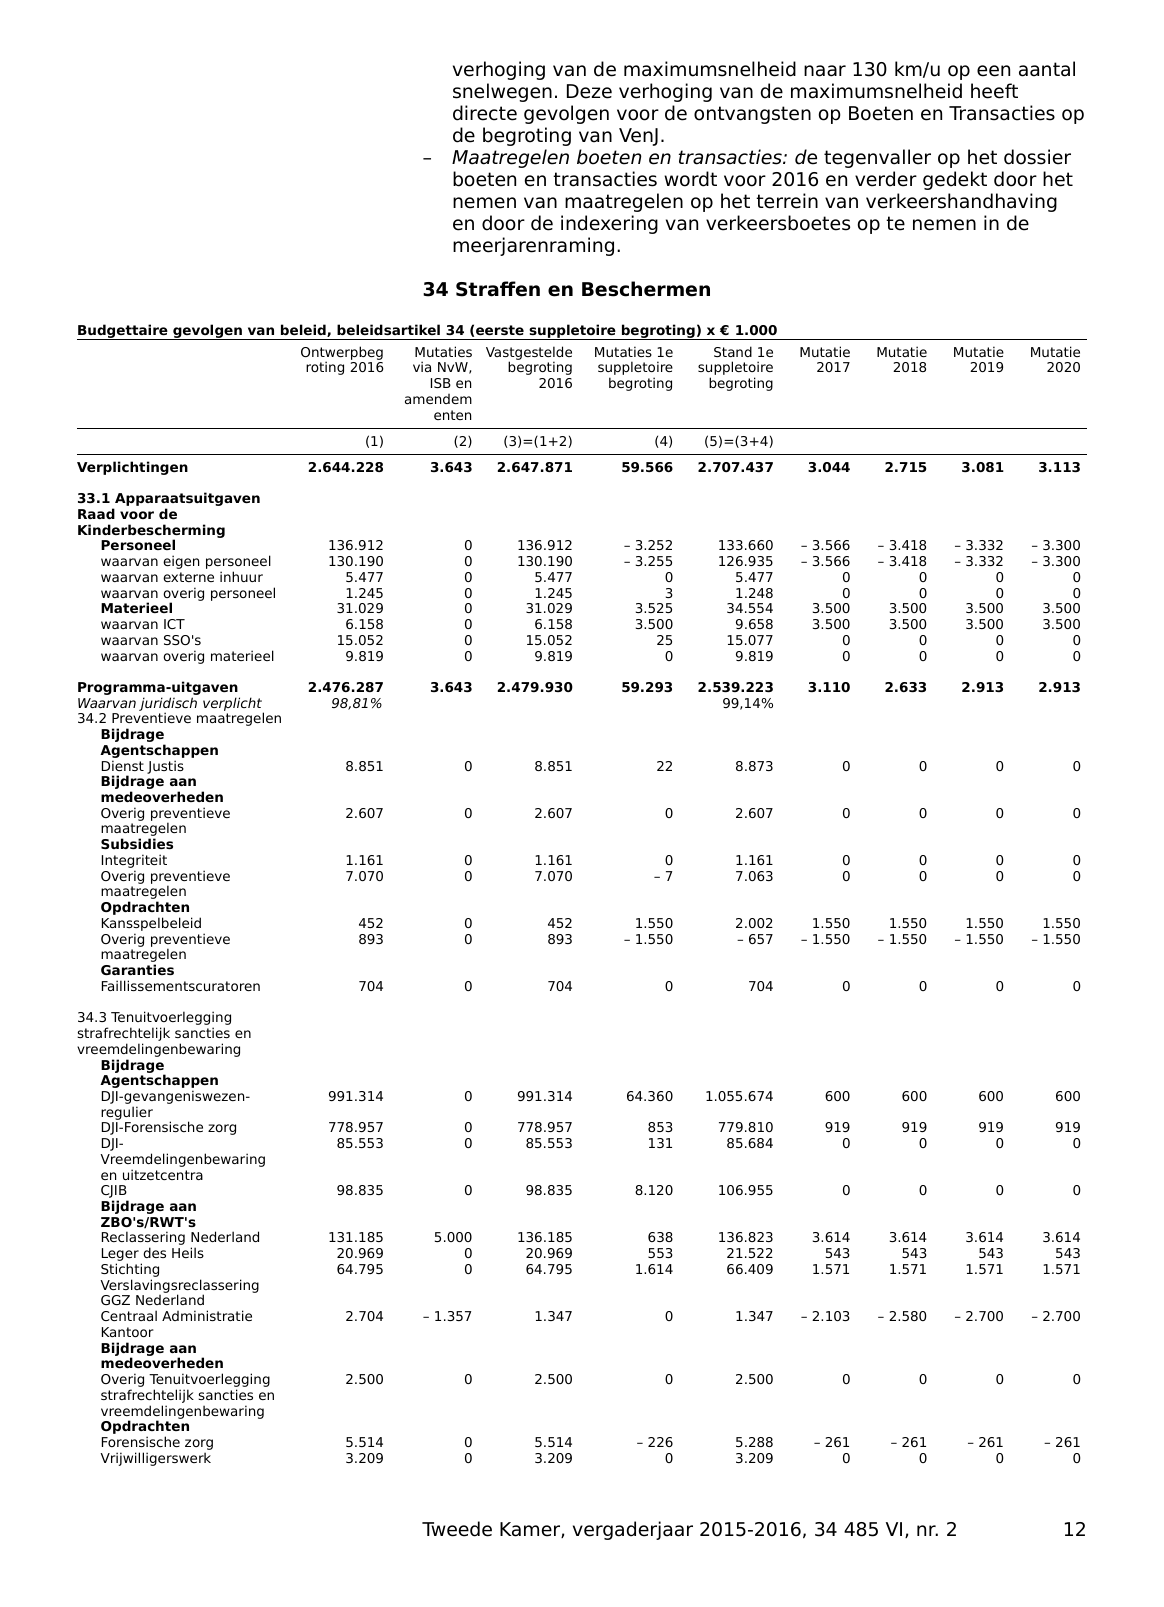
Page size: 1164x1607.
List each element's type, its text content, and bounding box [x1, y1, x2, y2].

table_cell [856, 1419, 933, 1435]
table_cell 1.055.674 [679, 1089, 779, 1120]
table_cell 0 [390, 633, 478, 648]
table_cell [390, 963, 478, 979]
table_cell 20.969 [289, 1246, 390, 1262]
table_cell 0 [856, 1451, 933, 1466]
table_cell [579, 1340, 679, 1372]
table_cell [780, 664, 856, 680]
table_cell 600 [933, 1089, 1010, 1120]
table_cell [390, 1419, 478, 1435]
table_cell 1.161 [289, 853, 390, 868]
table_cell 0 [933, 585, 1010, 601]
table_cell (1) [289, 429, 390, 454]
table_cell 919 [933, 1120, 1010, 1136]
table_cell 0 [579, 979, 679, 994]
table_cell [1010, 1419, 1087, 1435]
table_cell 0 [390, 1120, 478, 1136]
table_cell [77, 633, 94, 648]
table_cell 3.500 [780, 617, 856, 633]
table_cell – 1.550 [856, 931, 933, 963]
table_cell 6.158 [289, 617, 390, 633]
table_cell Centraal Administratie Kantoor [94, 1309, 289, 1340]
table_cell 130.190 [478, 554, 579, 570]
table_cell [289, 727, 390, 758]
table_cell 2.476.287 [289, 680, 390, 696]
table_cell 64.795 [289, 1262, 390, 1309]
table_cell 600 [856, 1089, 933, 1120]
table_cell 1.550 [1010, 916, 1087, 931]
table_cell 136.912 [289, 538, 390, 554]
table_cell [77, 475, 94, 491]
table_cell 0 [390, 538, 478, 554]
table_cell 9.658 [679, 617, 779, 633]
table_cell 31.029 [289, 601, 390, 617]
table_cell Faillissementscuratoren [94, 979, 289, 994]
table_cell [77, 1262, 94, 1309]
table_cell 1.248 [679, 585, 779, 601]
table_cell 0 [1010, 869, 1087, 900]
table_cell [780, 475, 856, 491]
table_cell – 3.332 [933, 554, 1010, 570]
table_cell 131.185 [289, 1230, 390, 1246]
table_cell [856, 774, 933, 806]
table_cell Reclassering Nederland [94, 1230, 289, 1246]
table_cell 9.819 [478, 648, 579, 664]
table_cell – 261 [933, 1435, 1010, 1451]
table_cell Vastgestelde begroting 2016 [478, 340, 579, 428]
table_cell Mutatie 2019 [933, 340, 1010, 428]
table_cell 0 [933, 853, 1010, 868]
table_cell [289, 1057, 390, 1089]
table_cell [933, 711, 1010, 727]
table_cell 0 [856, 570, 933, 585]
table_cell [77, 1372, 94, 1419]
text – Maatregelen boeten en transacties: de tegenvaller op het dossier boeten en transacties wordt voor 2016 en verder gedekt door het nemen van maatregelen op het terrein van verkeershandhaving en door de indexering van verkeersboetes op te nemen in de meerjarenraming. [422, 147, 1087, 257]
table_cell 59.566 [579, 455, 679, 475]
table_cell 1.550 [579, 916, 679, 931]
table_cell 3.113 [1010, 455, 1087, 475]
table_cell [856, 664, 933, 680]
table_cell [478, 1340, 579, 1372]
table_cell 0 [933, 1136, 1010, 1183]
table_cell [390, 774, 478, 806]
table_cell [1010, 994, 1087, 1010]
table_cell 130.190 [289, 554, 390, 570]
table_cell [780, 727, 856, 758]
table_cell 0 [579, 806, 679, 837]
table_cell [579, 1057, 679, 1089]
table_cell – 3.566 [780, 554, 856, 570]
table_cell [933, 1199, 1010, 1230]
table_cell 1.347 [679, 1309, 779, 1340]
table_cell [933, 1010, 1010, 1057]
table_cell Bijdrage aan medeoverheden [94, 774, 289, 806]
table_cell DJI-Forensische zorg [94, 1120, 289, 1136]
table_cell 2.647.871 [478, 455, 579, 475]
table_cell [933, 664, 1010, 680]
table_cell [77, 1136, 94, 1183]
table_cell 0 [1010, 570, 1087, 585]
table_cell – 2.580 [856, 1309, 933, 1340]
table_cell [933, 837, 1010, 853]
table_cell [77, 1057, 94, 1089]
table_cell [390, 1010, 478, 1057]
table_cell [1010, 1340, 1087, 1372]
table_cell [679, 963, 779, 979]
table_cell 0 [780, 869, 856, 900]
table_cell [390, 1340, 478, 1372]
table_cell (4) [579, 429, 679, 454]
table_cell [1010, 1010, 1087, 1057]
table_cell [679, 900, 779, 916]
table_cell [390, 664, 478, 680]
table_cell 7.070 [289, 869, 390, 900]
table_cell [856, 475, 933, 491]
table_cell 3.209 [679, 1451, 779, 1466]
table_cell 0 [856, 633, 933, 648]
table_cell – 3.255 [579, 554, 679, 570]
table_cell [94, 994, 289, 1010]
table_cell [77, 617, 94, 633]
table_cell 1.550 [780, 916, 856, 931]
table_cell 0 [390, 931, 478, 963]
table_cell [579, 774, 679, 806]
table_cell Programma-uitgaven [77, 680, 289, 696]
table_cell [579, 1199, 679, 1230]
table_cell 1.347 [478, 1309, 579, 1340]
table_cell 0 [390, 853, 478, 868]
table_cell 5.000 [390, 1230, 478, 1246]
table_cell – 7 [579, 869, 679, 900]
table_cell [1010, 837, 1087, 853]
table_cell [478, 994, 579, 1010]
table_cell [77, 554, 94, 570]
table_cell [390, 727, 478, 758]
table_cell 3.500 [1010, 617, 1087, 633]
table_cell [856, 696, 933, 711]
table_cell 0 [1010, 1136, 1087, 1183]
table_cell [780, 491, 856, 538]
table_cell [780, 711, 856, 727]
table_cell [933, 774, 1010, 806]
table_cell (2) [390, 429, 478, 454]
table_cell [77, 570, 94, 585]
table_cell 3.110 [780, 680, 856, 696]
table_cell Integriteit [94, 853, 289, 868]
table_cell 0 [933, 648, 1010, 664]
table_cell 2.607 [478, 806, 579, 837]
table_cell 0 [390, 1089, 478, 1120]
table_cell 2.913 [933, 680, 1010, 696]
table_cell [933, 994, 1010, 1010]
table_cell waarvan externe inhuur [94, 570, 289, 585]
table_cell [856, 1199, 933, 1230]
table_cell [478, 475, 579, 491]
table_cell [856, 837, 933, 853]
table_cell waarvan eigen personeel [94, 554, 289, 570]
table_cell [579, 1010, 679, 1057]
table_cell 1.571 [780, 1262, 856, 1309]
table_cell 0 [1010, 1451, 1087, 1466]
table_cell [856, 727, 933, 758]
table_cell 2.500 [478, 1372, 579, 1419]
table_cell [289, 711, 390, 727]
table_cell Opdrachten [94, 900, 289, 916]
table_cell 0 [856, 648, 933, 664]
table_cell 0 [780, 648, 856, 664]
table_cell Stand 1e suppletoire begroting [679, 340, 779, 428]
table_cell 778.957 [289, 1120, 390, 1136]
table_cell [77, 806, 94, 837]
table_cell [679, 1010, 779, 1057]
table_cell 5.514 [478, 1435, 579, 1451]
table_cell 3.500 [780, 601, 856, 617]
table_cell [679, 727, 779, 758]
table_cell [679, 475, 779, 491]
table_cell 3.500 [856, 601, 933, 617]
table_cell 22 [579, 759, 679, 774]
table_cell [856, 491, 933, 538]
table_cell 21.522 [679, 1246, 779, 1262]
table_cell 98.835 [289, 1183, 390, 1199]
table_cell 0 [579, 1451, 679, 1466]
table_cell 3.614 [780, 1230, 856, 1246]
table_cell [94, 429, 289, 454]
table_cell [478, 1010, 579, 1057]
table_cell [289, 1419, 390, 1435]
table_cell [390, 1199, 478, 1230]
table_cell 1.614 [579, 1262, 679, 1309]
table_cell [679, 837, 779, 853]
table_cell 0 [780, 1451, 856, 1466]
table_cell [390, 475, 478, 491]
table_cell [77, 1451, 94, 1466]
table_cell 2.707.437 [679, 455, 779, 475]
table_cell Garanties [94, 963, 289, 979]
table_cell 3.500 [933, 617, 1010, 633]
table_cell [478, 900, 579, 916]
table_cell [856, 1010, 933, 1057]
table_cell [77, 1230, 94, 1246]
table_cell [478, 963, 579, 979]
table_cell 5.477 [679, 570, 779, 585]
table_cell Subsidies [94, 837, 289, 853]
table_cell Vrijwilligerswerk [94, 1451, 289, 1466]
table_cell [77, 853, 94, 868]
table_cell 66.409 [679, 1262, 779, 1309]
table_cell 0 [933, 806, 1010, 837]
subtitle 34 Straffen en Beschermen [422, 279, 1087, 301]
table_cell 919 [856, 1120, 933, 1136]
table_cell 0 [780, 759, 856, 774]
table_cell [478, 774, 579, 806]
table_cell [1010, 711, 1087, 727]
table_cell 34.2 Preventieve maatregelen [77, 711, 289, 727]
table_cell [679, 711, 779, 727]
table_cell 0 [390, 570, 478, 585]
table_cell Mutaties via NvW, ISB en amendementen [390, 340, 478, 428]
table_cell 0 [1010, 1183, 1087, 1199]
table_cell 6.158 [478, 617, 579, 633]
table_cell [679, 664, 779, 680]
table_cell 919 [780, 1120, 856, 1136]
table_cell 0 [856, 979, 933, 994]
table_cell [856, 1057, 933, 1089]
table_cell [679, 1057, 779, 1089]
table_cell [77, 1120, 94, 1136]
table_cell 0 [856, 1183, 933, 1199]
table_cell [289, 1340, 390, 1372]
table_cell 5.288 [679, 1435, 779, 1451]
table_cell Stichting Verslavingsreclassering GGZ Nederland [94, 1262, 289, 1309]
table_cell 106.955 [679, 1183, 779, 1199]
table_cell [780, 837, 856, 853]
table_cell [1010, 1057, 1087, 1089]
table_cell 0 [933, 1372, 1010, 1419]
table_cell [478, 696, 579, 711]
table_cell 3.209 [478, 1451, 579, 1466]
table_cell waarvan overig materieel [94, 648, 289, 664]
table_cell 25 [579, 633, 679, 648]
table_cell [1010, 475, 1087, 491]
table_cell 1.245 [478, 585, 579, 601]
table_cell [933, 1057, 1010, 1089]
table_cell [77, 759, 94, 774]
table_cell 638 [579, 1230, 679, 1246]
table_cell [1010, 664, 1087, 680]
table_cell 778.957 [478, 1120, 579, 1136]
table_cell Opdrachten [94, 1419, 289, 1435]
table_cell – 1.550 [933, 931, 1010, 963]
table_cell 2.002 [679, 916, 779, 931]
table_cell [289, 774, 390, 806]
table_cell [679, 1199, 779, 1230]
table_header Budgettaire gevolgen van beleid, beleidsartikel 34 (eerste suppletoire begroting) x € 1.000 [77, 323, 1087, 339]
table_cell 0 [1010, 853, 1087, 868]
table_cell 2.500 [289, 1372, 390, 1419]
table_cell 15.052 [289, 633, 390, 648]
table_cell [933, 696, 1010, 711]
table_cell – 1.357 [390, 1309, 478, 1340]
table_cell – 3.566 [780, 538, 856, 554]
table_cell [77, 1309, 94, 1340]
table_cell [77, 931, 94, 963]
table_cell [478, 711, 579, 727]
table_cell [94, 475, 289, 491]
table_cell 0 [856, 806, 933, 837]
table_cell [856, 711, 933, 727]
table_cell 2.704 [289, 1309, 390, 1340]
table_cell – 261 [1010, 1435, 1087, 1451]
table_cell [77, 1246, 94, 1262]
table_cell 853 [579, 1120, 679, 1136]
table_cell [77, 585, 94, 601]
table_cell [579, 1419, 679, 1435]
table_cell 2.633 [856, 680, 933, 696]
table_cell 0 [780, 1372, 856, 1419]
table_cell 131 [579, 1136, 679, 1183]
table_cell 1.550 [856, 916, 933, 931]
table_cell 8.873 [679, 759, 779, 774]
table_cell [77, 664, 94, 680]
table_cell 64.795 [478, 1262, 579, 1309]
table_cell 3.643 [390, 455, 478, 475]
table_cell 704 [478, 979, 579, 994]
table_cell 98.835 [478, 1183, 579, 1199]
table_cell 33.1 Apparaatsuitgaven Raad voor de Kinderbescherming [77, 491, 289, 538]
table_cell 1.161 [478, 853, 579, 868]
table_cell – 3.418 [856, 538, 933, 554]
table_cell 34.3 Tenuitvoerlegging strafrechtelijk sancties en vreemdelingenbewaring [77, 1010, 289, 1057]
table_cell 3.500 [1010, 601, 1087, 617]
table_cell [679, 1340, 779, 1372]
table_cell [289, 491, 390, 538]
table_cell [77, 1199, 94, 1230]
table_cell Dienst Justis [94, 759, 289, 774]
table_cell [933, 429, 1010, 454]
table_cell 1.571 [1010, 1262, 1087, 1309]
table_cell 136.823 [679, 1230, 779, 1246]
table_cell 3.614 [1010, 1230, 1087, 1246]
table_cell 136.185 [478, 1230, 579, 1246]
table_cell [478, 664, 579, 680]
table_cell [1010, 963, 1087, 979]
table_cell 704 [289, 979, 390, 994]
table_cell [933, 963, 1010, 979]
table_cell 64.360 [579, 1089, 679, 1120]
table_cell [780, 696, 856, 711]
table_cell 3.081 [933, 455, 1010, 475]
table_cell [780, 1199, 856, 1230]
table_cell [679, 1419, 779, 1435]
table_cell 0 [390, 617, 478, 633]
table_cell 5.477 [478, 570, 579, 585]
table_cell – 657 [679, 931, 779, 963]
table_cell 0 [390, 1451, 478, 1466]
table_cell – 3.418 [856, 554, 933, 570]
table_cell 7.070 [478, 869, 579, 900]
table_cell 1.161 [679, 853, 779, 868]
table_cell 20.969 [478, 1246, 579, 1262]
table_cell 0 [933, 759, 1010, 774]
table_cell [77, 774, 94, 806]
table_cell 1.571 [933, 1262, 1010, 1309]
table_cell Mutatie 2020 [1010, 340, 1087, 428]
table_cell 0 [390, 648, 478, 664]
table_cell Materieel [94, 601, 289, 617]
table_cell – 2.700 [1010, 1309, 1087, 1340]
table_cell Waarvan juridisch verplicht [77, 696, 289, 711]
table_cell [289, 994, 390, 1010]
table_cell 600 [1010, 1089, 1087, 1120]
table_cell 133.660 [679, 538, 779, 554]
table_cell [579, 491, 679, 538]
table_cell – 3.252 [579, 538, 679, 554]
table_cell Mutaties 1e suppletoire begroting [579, 340, 679, 428]
table_cell [579, 727, 679, 758]
table_cell [77, 994, 94, 1010]
table_cell [1010, 429, 1087, 454]
table_cell – 226 [579, 1435, 679, 1451]
table_cell [77, 1435, 94, 1451]
table_cell [856, 429, 933, 454]
table_cell 0 [1010, 979, 1087, 994]
table_cell 704 [679, 979, 779, 994]
table_cell Mutatie 2018 [856, 340, 933, 428]
table_cell 2.715 [856, 455, 933, 475]
table_cell 0 [780, 806, 856, 837]
table_cell 0 [390, 1136, 478, 1183]
text verhoging van de maximumsnelheid naar 130 km/u op een aantal snelwegen. Deze verhoging van de maximumsnelheid heeft directe gevolgen voor de ontvangsten op Boeten en Transacties op de begroting van VenJ. [422, 59, 1087, 147]
table_cell (3)=(1+2) [478, 429, 579, 454]
table_cell 0 [390, 585, 478, 601]
table_cell 0 [780, 633, 856, 648]
table_cell [289, 963, 390, 979]
table_cell 0 [933, 979, 1010, 994]
table_cell 0 [390, 759, 478, 774]
table_cell [780, 1340, 856, 1372]
table_cell [579, 900, 679, 916]
table_cell 0 [780, 1136, 856, 1183]
table_cell [933, 727, 1010, 758]
table_cell 31.029 [478, 601, 579, 617]
table_cell [780, 429, 856, 454]
table_cell [856, 994, 933, 1010]
table_cell [933, 1340, 1010, 1372]
table_cell 15.052 [478, 633, 579, 648]
table_cell 0 [780, 1183, 856, 1199]
table_cell 126.935 [679, 554, 779, 570]
table_cell 15.077 [679, 633, 779, 648]
table_cell [679, 994, 779, 1010]
table_cell [478, 1419, 579, 1435]
table_cell [1010, 900, 1087, 916]
table_cell – 2.103 [780, 1309, 856, 1340]
table_cell 553 [579, 1246, 679, 1262]
table_cell 0 [856, 1136, 933, 1183]
table_cell 0 [579, 1372, 679, 1419]
table_cell [390, 900, 478, 916]
table_cell 452 [289, 916, 390, 931]
table_cell 0 [390, 601, 478, 617]
table_cell 543 [933, 1246, 1010, 1262]
table_cell [1010, 727, 1087, 758]
table_cell [77, 1183, 94, 1199]
table_cell [780, 1057, 856, 1089]
table_cell 0 [1010, 1372, 1087, 1419]
table_cell 0 [390, 1372, 478, 1419]
table_cell Overig Tenuitvoerlegging strafrechtelijk sancties en vreemdelingenbewaring [94, 1372, 289, 1419]
table_cell [94, 664, 289, 680]
table_cell 0 [856, 853, 933, 868]
table_cell [289, 1010, 390, 1057]
table_cell – 3.300 [1010, 538, 1087, 554]
table_cell [289, 900, 390, 916]
table_cell [579, 994, 679, 1010]
table_cell [289, 837, 390, 853]
table_cell DJI-gevangeniswezen-regulier [94, 1089, 289, 1120]
table_cell 85.553 [478, 1136, 579, 1183]
table_cell 0 [1010, 633, 1087, 648]
table_cell [1010, 491, 1087, 538]
table_cell [289, 664, 390, 680]
table_cell 2.644.228 [289, 455, 390, 475]
table_cell 0 [390, 1262, 478, 1309]
table_cell 8.851 [289, 759, 390, 774]
table_cell 0 [856, 869, 933, 900]
table_cell [856, 1340, 933, 1372]
table_cell 0 [933, 1183, 1010, 1199]
table_cell [780, 963, 856, 979]
table_cell 3.614 [856, 1230, 933, 1246]
table_cell [390, 1057, 478, 1089]
table_cell – 1.550 [780, 931, 856, 963]
table_cell [478, 727, 579, 758]
table_cell [77, 963, 94, 979]
table_cell 85.553 [289, 1136, 390, 1183]
table_cell 3 [579, 585, 679, 601]
table_cell 0 [780, 570, 856, 585]
table_cell 0 [1010, 585, 1087, 601]
table_cell 8.851 [478, 759, 579, 774]
table_cell 991.314 [478, 1089, 579, 1120]
table_cell 3.614 [933, 1230, 1010, 1246]
table_cell 0 [1010, 648, 1087, 664]
table_cell 99,14% [679, 696, 779, 711]
table_cell 0 [856, 759, 933, 774]
table_cell 0 [390, 1183, 478, 1199]
table_cell [1010, 774, 1087, 806]
table_cell 3.500 [579, 617, 679, 633]
table_cell [77, 601, 94, 617]
table_cell 0 [933, 570, 1010, 585]
table_cell Kansspelbeleid [94, 916, 289, 931]
table_cell 543 [780, 1246, 856, 1262]
table_cell [77, 1089, 94, 1120]
table_cell [1010, 696, 1087, 711]
table_cell 3.643 [390, 680, 478, 696]
table_cell 0 [933, 869, 1010, 900]
table_cell 3.500 [933, 601, 1010, 617]
table_cell 2.913 [1010, 680, 1087, 696]
table_cell [933, 900, 1010, 916]
table_cell 0 [390, 916, 478, 931]
table_cell Overig preventieve maatregelen [94, 869, 289, 900]
table_cell 98,81% [289, 696, 390, 711]
table_cell 2.539.223 [679, 680, 779, 696]
table_cell 0 [390, 554, 478, 570]
table_cell 991.314 [289, 1089, 390, 1120]
table_cell 1.550 [933, 916, 1010, 931]
table_cell 3.500 [856, 617, 933, 633]
table_cell Bijdrage aan ZBO's/RWT's [94, 1199, 289, 1230]
table_cell 9.819 [289, 648, 390, 664]
table_cell 0 [856, 585, 933, 601]
table_cell 893 [478, 931, 579, 963]
table_cell [933, 491, 1010, 538]
table_cell 5.477 [289, 570, 390, 585]
table_cell Overig preventieve maatregelen [94, 806, 289, 837]
table_cell 0 [390, 1435, 478, 1451]
table_cell [77, 1419, 94, 1435]
table_cell [579, 696, 679, 711]
table_cell 600 [780, 1089, 856, 1120]
table_cell Personeel [94, 538, 289, 554]
table_cell 59.293 [579, 680, 679, 696]
table_cell 0 [1010, 806, 1087, 837]
table_cell [390, 491, 478, 538]
table_cell [478, 491, 579, 538]
table_cell waarvan SSO's [94, 633, 289, 648]
table_cell [579, 475, 679, 491]
table_cell 779.810 [679, 1120, 779, 1136]
table_cell 543 [856, 1246, 933, 1262]
table_cell 0 [579, 1309, 679, 1340]
table_cell 0 [390, 869, 478, 900]
table_cell 9.819 [679, 648, 779, 664]
table_cell 0 [780, 853, 856, 868]
table_cell [933, 475, 1010, 491]
table_cell 85.684 [679, 1136, 779, 1183]
table_cell [1010, 1199, 1087, 1230]
table_cell Bijdrage aan medeoverheden [94, 1340, 289, 1372]
table_cell waarvan ICT [94, 617, 289, 633]
table_cell [579, 711, 679, 727]
table_cell – 1.550 [1010, 931, 1087, 963]
table_cell [478, 1057, 579, 1089]
table_cell Verplichtingen [77, 455, 289, 475]
table_cell 0 [390, 806, 478, 837]
table_cell Forensische zorg [94, 1435, 289, 1451]
table_cell [77, 538, 94, 554]
table_cell [579, 837, 679, 853]
table_cell 8.120 [579, 1183, 679, 1199]
table_cell [390, 696, 478, 711]
table_cell 2.500 [679, 1372, 779, 1419]
table_cell [478, 1199, 579, 1230]
table_cell – 2.700 [933, 1309, 1010, 1340]
table_cell Leger des Heils [94, 1246, 289, 1262]
table_cell 136.912 [478, 538, 579, 554]
table_cell [77, 429, 94, 454]
table_cell [289, 475, 390, 491]
table_cell 34.554 [679, 601, 779, 617]
table_cell [77, 648, 94, 664]
table_cell [390, 837, 478, 853]
table_cell [77, 340, 94, 428]
table_cell – 261 [780, 1435, 856, 1451]
table_cell – 1.550 [579, 931, 679, 963]
table_cell [780, 900, 856, 916]
table_cell 919 [1010, 1120, 1087, 1136]
table_cell 3.044 [780, 455, 856, 475]
table_cell waarvan overig personeel [94, 585, 289, 601]
table_cell Mutatie 2017 [780, 340, 856, 428]
table_cell [780, 774, 856, 806]
table_cell – 3.332 [933, 538, 1010, 554]
table_cell Bijdrage Agentschappen [94, 1057, 289, 1089]
table_cell [390, 994, 478, 1010]
table_cell [77, 900, 94, 916]
table_cell 0 [856, 1372, 933, 1419]
table_cell 7.063 [679, 869, 779, 900]
table_cell 0 [579, 853, 679, 868]
table_cell 5.514 [289, 1435, 390, 1451]
table_cell 1.245 [289, 585, 390, 601]
table_cell [77, 727, 94, 758]
table_cell [579, 963, 679, 979]
table_cell Ontwerpbegroting 2016 [289, 340, 390, 428]
table_cell 3.525 [579, 601, 679, 617]
table_cell [856, 900, 933, 916]
table_cell [579, 664, 679, 680]
table_cell [780, 1010, 856, 1057]
table_cell Overig preventieve maatregelen [94, 931, 289, 963]
table_cell [679, 774, 779, 806]
table_cell 893 [289, 931, 390, 963]
table_cell 543 [1010, 1246, 1087, 1262]
table_cell [77, 916, 94, 931]
table_cell 0 [390, 979, 478, 994]
table_cell [77, 869, 94, 900]
table_cell [94, 340, 289, 428]
table_cell Bijdrage Agentschappen [94, 727, 289, 758]
table_cell [679, 491, 779, 538]
table_cell 0 [933, 633, 1010, 648]
table_cell – 261 [856, 1435, 933, 1451]
table_cell 0 [780, 585, 856, 601]
table_cell 0 [579, 648, 679, 664]
table_cell [780, 1419, 856, 1435]
table_cell [933, 1419, 1010, 1435]
table_cell CJIB [94, 1183, 289, 1199]
table_cell – 3.300 [1010, 554, 1087, 570]
table_cell 3.209 [289, 1451, 390, 1466]
table_cell 1.571 [856, 1262, 933, 1309]
table_cell 0 [1010, 759, 1087, 774]
table_cell [77, 837, 94, 853]
table_cell 2.479.930 [478, 680, 579, 696]
table_cell 0 [390, 1246, 478, 1262]
table_cell 452 [478, 916, 579, 931]
table_cell DJI-Vreemdelingenbewaring en uitzetcentra [94, 1136, 289, 1183]
table_cell [478, 837, 579, 853]
table_cell [289, 1199, 390, 1230]
table_cell [77, 1340, 94, 1372]
table_cell [390, 711, 478, 727]
table_cell 2.607 [289, 806, 390, 837]
table_cell 0 [933, 1451, 1010, 1466]
table_cell 2.607 [679, 806, 779, 837]
table_cell [77, 979, 94, 994]
table_cell [856, 963, 933, 979]
table_cell (5)=(3+4) [679, 429, 779, 454]
table_cell 0 [579, 570, 679, 585]
table_cell [780, 994, 856, 1010]
table_cell 0 [780, 979, 856, 994]
